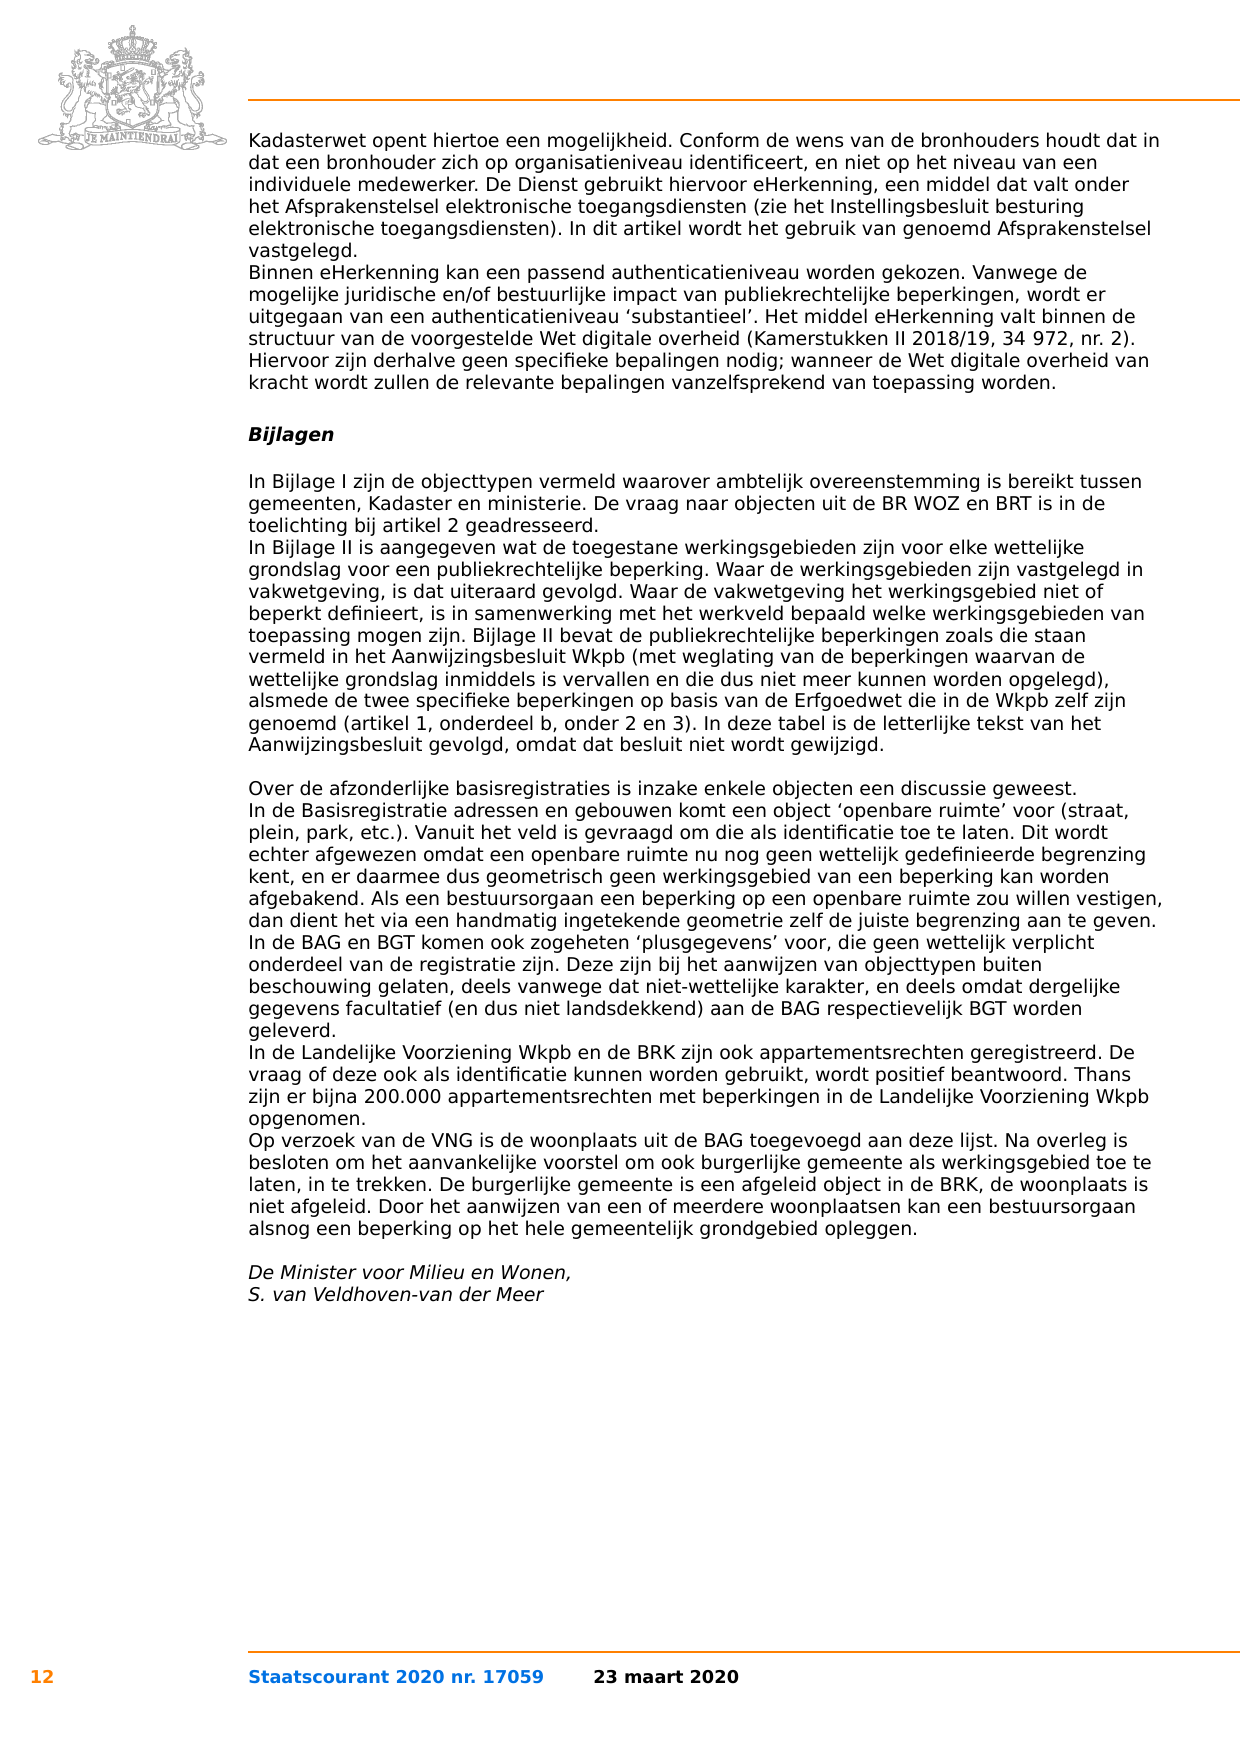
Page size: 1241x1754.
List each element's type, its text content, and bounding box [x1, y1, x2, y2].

subtitle Bijlagen [248, 424, 1163, 446]
picture [38, 25, 227, 150]
text Op verzoek van de VNG is de woonplaats uit de BAG toegevoegd aan deze lijst. Na overleg is besloten om het aanvankelijke voorstel om ook burgerlijke gemeente als werkingsgebied toe te laten, in te trekken. De burgerlijke gemeente is een afgeleid object in de BRK, de woonplaats is niet afgeleid. Door het aanwijzen van een of meerdere woonplaatsen kan een bestuursorgaan alsnog een beperking op het hele gemeentelijk grondgebied opleggen. [248, 1130, 1163, 1240]
text In de BAG en BGT komen ook zogeheten ‘plusgegevens’ voor, die geen wettelijk verplicht onderdeel van de registratie zijn. Deze zijn bij het aanwijzen van objecttypen buiten beschouwing gelaten, deels vanwege dat niet-wettelijke karakter, en deels omdat dergelijke gegevens facultatief (en dus niet landsdekkend) aan de BAG respectievelijk BGT worden geleverd. [248, 932, 1163, 1042]
text De Minister voor Milieu en Wonen, S. van Veldhoven-van der Meer [248, 1262, 1163, 1306]
text In de Landelijke Voorziening Wkpb en de BRK zijn ook appartementsrechten geregistreerd. De vraag of deze ook als identificatie kunnen worden gebruikt, wordt positief beantwoord. Thans zijn er bijna 200.000 appartementsrechten met beperkingen in de Landelijke Voorziening Wkpb opgenomen. [248, 1042, 1163, 1130]
text In de Basisregistratie adressen en gebouwen komt een object ‘openbare ruimte’ voor (straat, plein, park, etc.). Vanuit het veld is gevraagd om die als identificatie toe te laten. Dit wordt echter afgewezen omdat een openbare ruimte nu nog geen wettelijk gedefinieerde begrenzing kent, en er daarmee dus geometrisch geen werkingsgebied van een beperking kan worden afgebakend. Als een bestuursorgaan een beperking op een openbare ruimte zou willen vestigen, dan dient het via een handmatig ingetekende geometrie zelf de juiste begrenzing aan te geven. [248, 800, 1163, 932]
text In Bijlage II is aangegeven wat de toegestane werkingsgebieden zijn voor elke wettelijke grondslag voor een publiekrechtelijke beperking. Waar de werkingsgebieden zijn vastgelegd in vakwetgeving, is dat uiteraard gevolgd. Waar de vakwetgeving het werkingsgebied niet of beperkt definieert, is in samenwerking met het werkveld bepaald welke werkingsgebieden van toepassing mogen zijn. Bijlage II bevat de publiekrechtelijke beperkingen zoals die staan vermeld in het Aanwijzingsbesluit Wkpb (met weglating van de beperkingen waarvan de wettelijke grondslag inmiddels is vervallen en die dus niet meer kunnen worden opgelegd), alsmede de twee specifieke beperkingen op basis van de Erfgoedwet die in de Wkpb zelf zijn genoemd (artikel 1, onderdeel b, onder 2 en 3). In deze tabel is de letterlijke tekst van het Aanwijzingsbesluit gevolgd, omdat dat besluit niet wordt gewijzigd. [248, 537, 1163, 756]
text Kadasterwet opent hiertoe een mogelijkheid. Conform de wens van de bronhouders houdt dat in dat een bronhouder zich op organisatieniveau identificeert, en niet op het niveau van een individuele medewerker. De Dienst gebruikt hiervoor eHerkenning, een middel dat valt onder het Afsprakenstelsel elektronische toegangsdiensten (zie het Instellingsbesluit besturing elektronische toegangsdiensten). In dit artikel wordt het gebruik van genoemd Afsprakenstelsel vastgelegd. [248, 130, 1163, 262]
text In Bijlage I zijn de objecttypen vermeld waarover ambtelijk overeenstemming is bereikt tussen gemeenten, Kadaster en ministerie. De vraag naar objecten uit de BR WOZ en BRT is in de toelichting bij artikel 2 geadresseerd. [248, 471, 1163, 537]
text Over de afzonderlijke basisregistraties is inzake enkele objecten een discussie geweest. [248, 778, 1163, 800]
text Binnen eHerkenning kan een passend authenticatieniveau worden gekozen. Vanwege de mogelijke juridische en/of bestuurlijke impact van publiekrechtelijke beperkingen, wordt er uitgegaan van een authenticatieniveau ‘substantieel’. Het middel eHerkenning valt binnen de structuur van de voorgestelde Wet digitale overheid (Kamerstukken II 2018/19, 34 972, nr. 2). Hiervoor zijn derhalve geen specifieke bepalingen nodig; wanneer de Wet digitale overheid van kracht wordt zullen de relevante bepalingen vanzelfsprekend van toepassing worden. [248, 262, 1163, 394]
